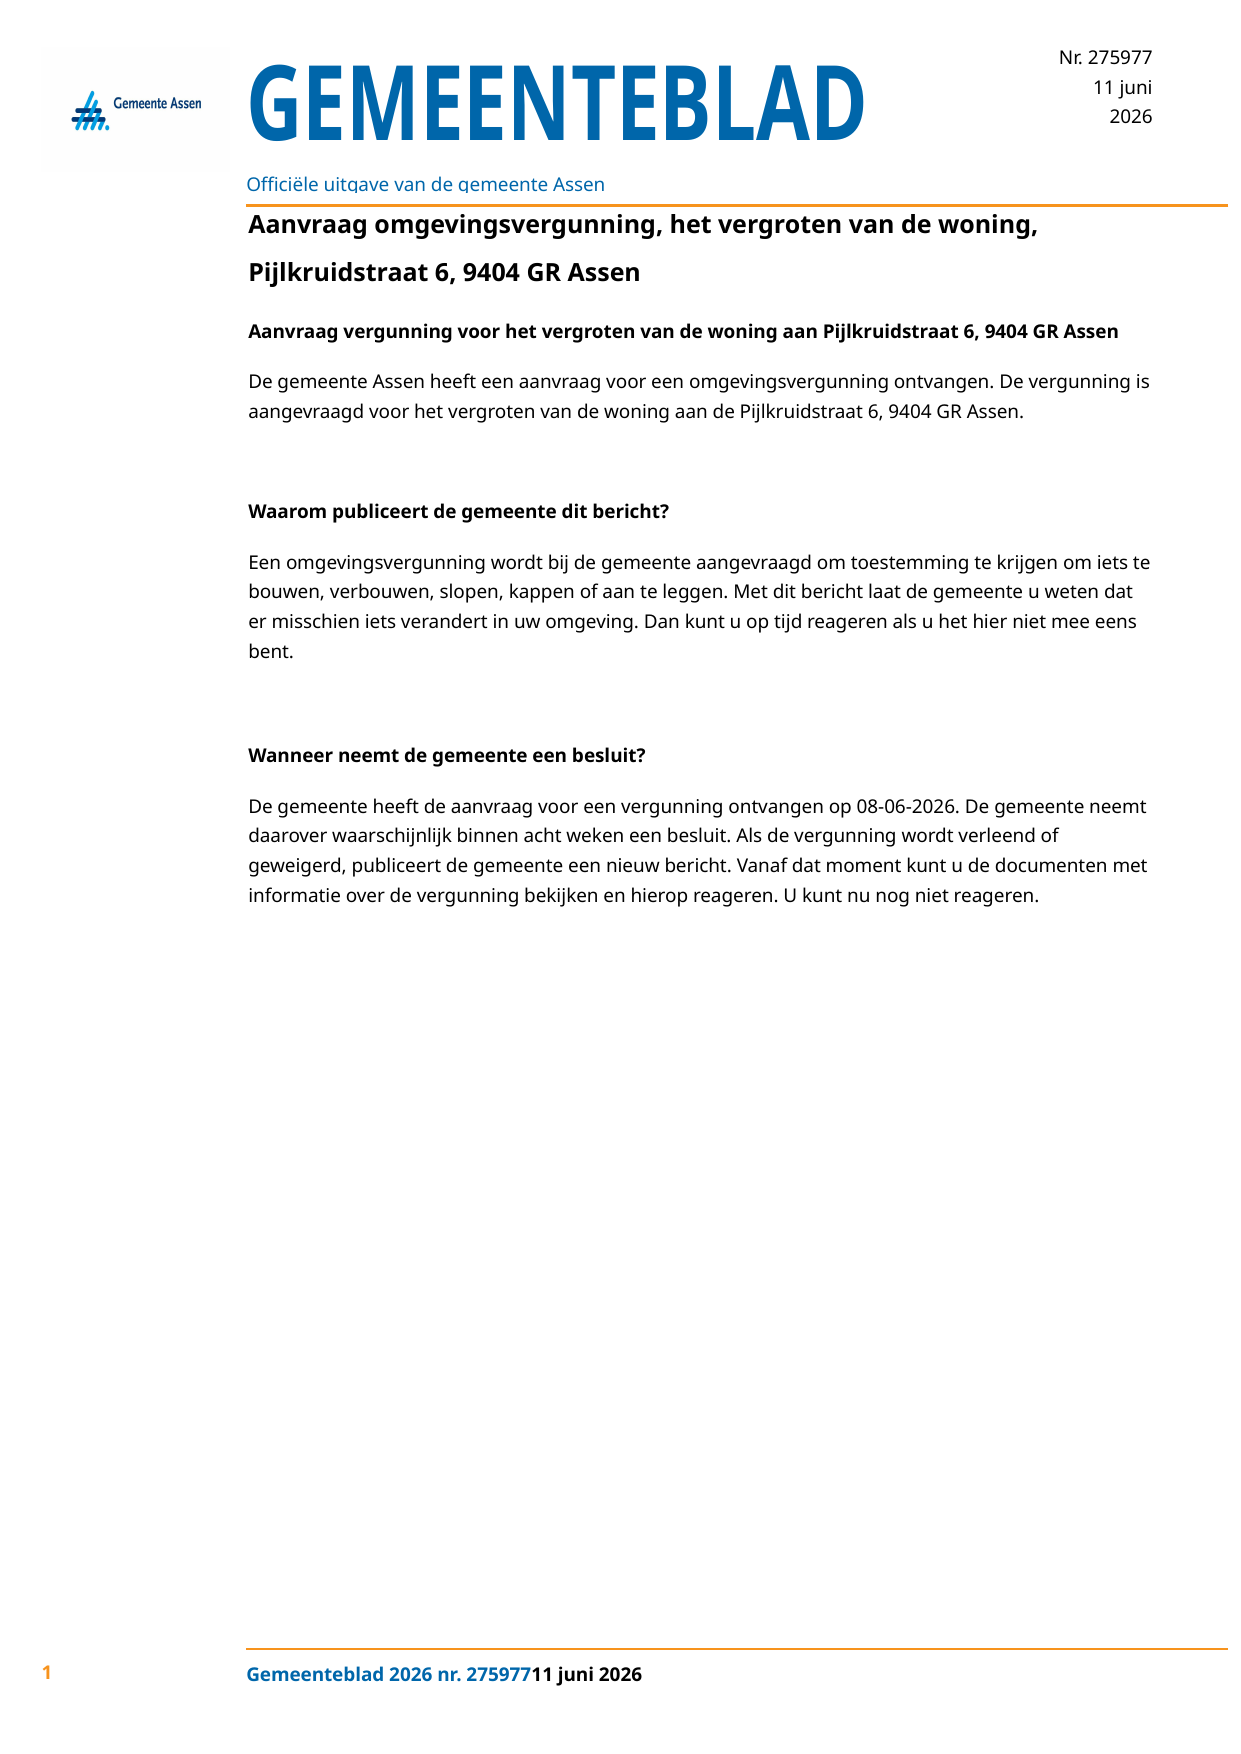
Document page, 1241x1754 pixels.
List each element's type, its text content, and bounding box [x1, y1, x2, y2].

text Aanvraag vergunning voor het vergroten van de woning aan Pijlkruidstraat 6, 9404 GR Assen [248, 318, 1152, 344]
text De gemeente heeft de aanvraag voor een vergunning ontvangen op 08-06-2026. De gemeente neemt daarover waarschijnlijk binnen acht weken een besluit. Als de vergunning wordt verleend of geweigerd, publiceert de gemeente een nieuw bericht. Vanaf dat moment kunt u de documenten met informatie over de vergunning bekijken en hierop reageren. U kunt nu nog niet reageren. [248, 793, 1152, 908]
text Aanvraag omgevingsvergunning, het vergroten van de woning, Pijlkruidstraat 6, 9404 GR Assen [248, 207, 1152, 288]
text Waarom publiceert de gemeente dit bericht? [248, 499, 1152, 524]
text Een omgevingsvergunning wordt bij de gemeente aangevraagd om toestemming te krijgen om iets te bouwen, verbouwen, slopen, kappen of aan te leggen. Met dit bericht laat de gemeente u weten dat er misschien iets verandert in uw omgeving. Dan kunt u op tijd reageren als u het hier niet mee eens bent. [248, 549, 1152, 664]
picture [41, 47, 231, 172]
text ﻿Wanneer neemt de gemeente een besluit? [248, 739, 1152, 768]
text De gemeente Assen heeft een aanvraag voor een omgevingsvergunning ontvangen. De vergunning is aangevraagd voor het vergroten van de woning aan de Pijlkruidstraat 6, 9404 GR Assen. [248, 368, 1152, 424]
